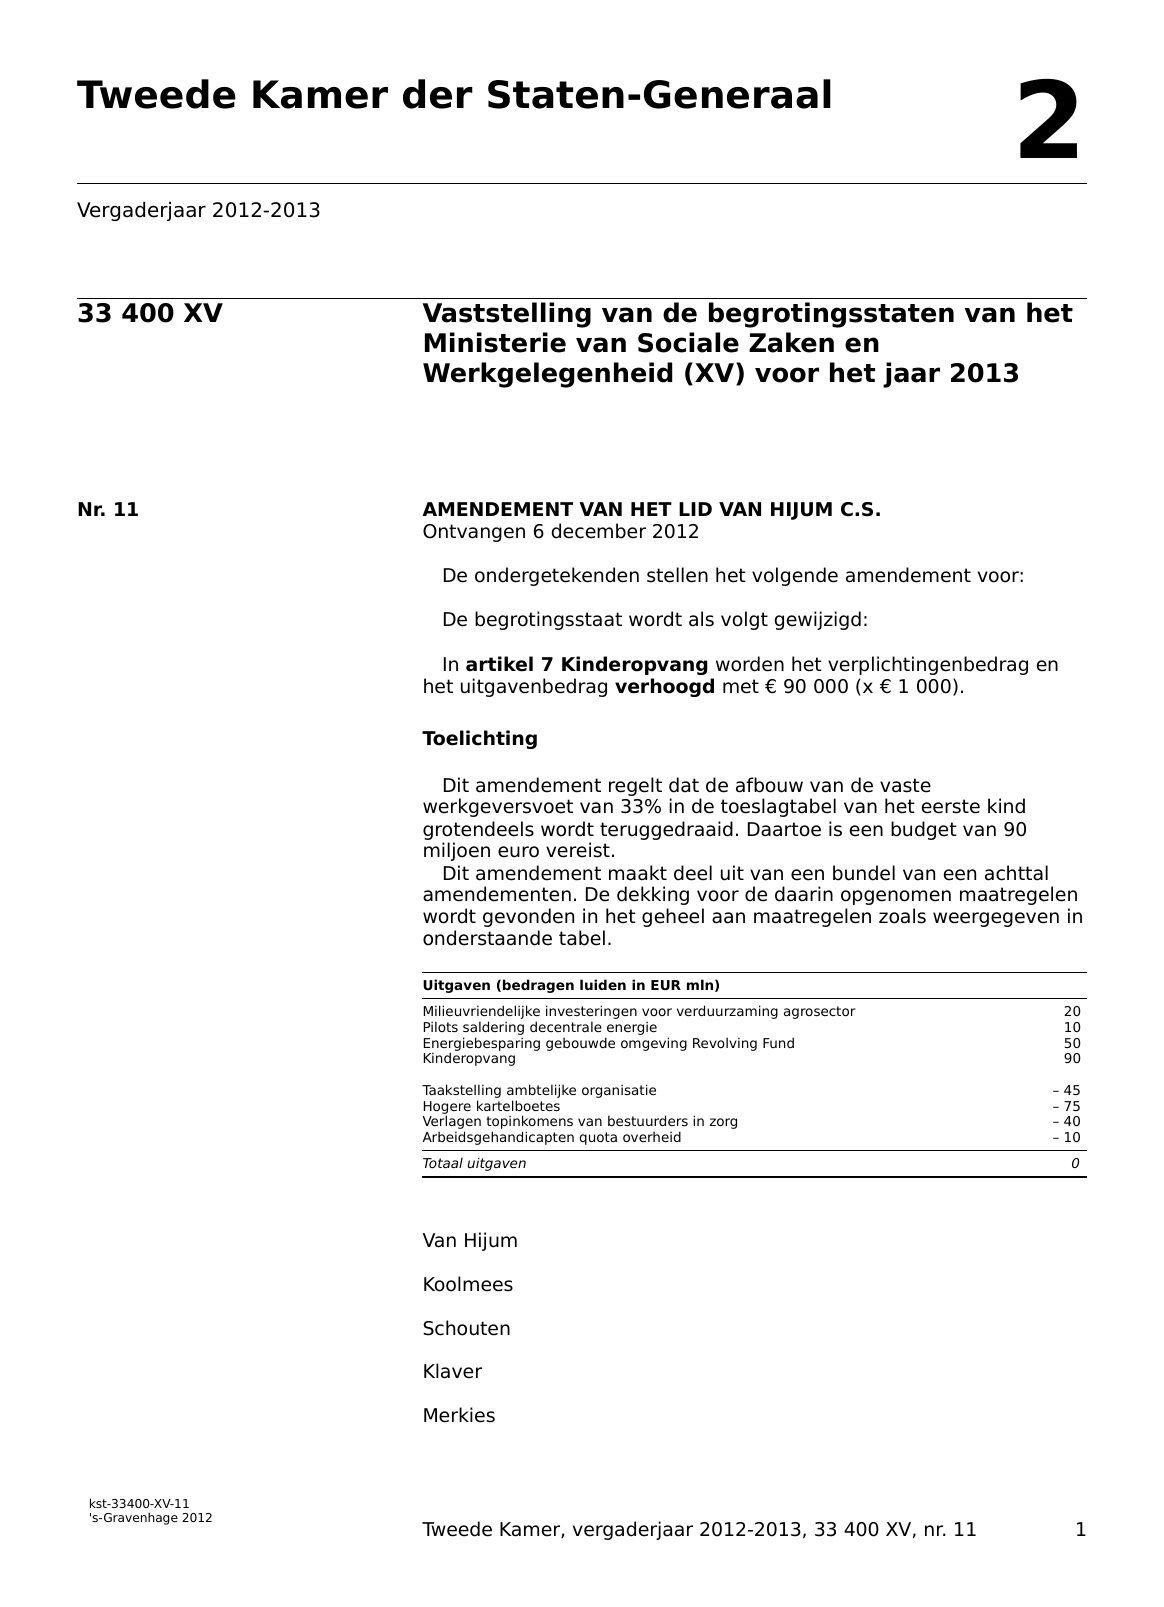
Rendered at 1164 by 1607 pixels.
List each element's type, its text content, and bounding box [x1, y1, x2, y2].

table_cell Arbeidsgehandicapten quota overheid [422, 1130, 1013, 1150]
table_cell 0 [1013, 1151, 1087, 1176]
text In artikel 7 Kinderopvang worden het verplichtingenbedrag en het uitgavenbedrag verhoogd met € 90 000 (x € 1 000). [422, 653, 1087, 697]
table_header Tweede Kamer der Staten-Generaal [77, 59, 886, 183]
table_cell – 10 [1013, 1130, 1087, 1150]
table_cell Totaal uitgaven [422, 1151, 1013, 1176]
text De ondergetekenden stellen het volgende amendement voor: [422, 565, 1087, 587]
table_header 2 [886, 59, 1087, 183]
text De begrotingsstaat wordt als volgt gewijzigd: [422, 609, 1087, 631]
table_cell Milieuvriendelijke investeringen voor verduurzaming agrosector [422, 999, 1013, 1020]
table_cell – 75 [1013, 1099, 1087, 1114]
table_header Uitgaven (bedragen luiden in EUR mln) [422, 973, 1087, 998]
text Dit amendement regelt dat de afbouw van de vaste werkgeversvoet van 33% in de toeslagtabel van het eerste kind grotendeels wordt teruggedraaid. Daartoe is een budget van 90 miljoen euro vereist. [422, 774, 1087, 862]
table_cell Pilots saldering decentrale energie [422, 1020, 1013, 1036]
table_cell Hogere kartelboetes [422, 1099, 1013, 1114]
subtitle 33 400 XV Vaststelling van de begrotingsstaten van het Ministerie van Sociale Zaken en Werkgelegenheid (XV) voor het jaar 2013 [77, 299, 1087, 388]
table_cell [422, 1067, 1013, 1083]
table_cell Verlagen topinkomens van bestuurders in zorg [422, 1114, 1013, 1130]
subtitle Toelichting [422, 727, 1087, 749]
table_cell Taakstelling ambtelijke organisatie [422, 1083, 1013, 1098]
text Ontvangen 6 december 2012 [422, 521, 1087, 543]
table_cell 90 [1013, 1051, 1087, 1067]
table_cell Energiebesparing gebouwde omgeving Revolving Fund [422, 1036, 1013, 1051]
table_cell 10 [1013, 1020, 1087, 1036]
text Dit amendement maakt deel uit van een bundel van een achttal amendementen. De dekking voor de daarin opgenomen maatregelen wordt gevonden in het geheel aan maatregelen zoals weergegeven in onderstaande tabel. [422, 862, 1087, 950]
table_cell Kinderopvang [422, 1051, 1013, 1067]
subtitle Nr. 11 AMENDEMENT VAN HET LID VAN HIJUM C.S. [77, 499, 1087, 521]
table_cell – 40 [1013, 1114, 1087, 1130]
text 's-Gravenhage 2012 [88, 1511, 323, 1525]
table_cell 20 [1013, 999, 1087, 1020]
text kst-33400-XV-11 [88, 1497, 323, 1511]
table_cell [1013, 1067, 1087, 1083]
text Van Hijum Koolmees Schouten Klaver Merkies [422, 1207, 1087, 1427]
table_cell 50 [1013, 1036, 1087, 1051]
table_cell Vergaderjaar 2012-2013 [77, 184, 1087, 298]
table_cell – 45 [1013, 1083, 1087, 1098]
